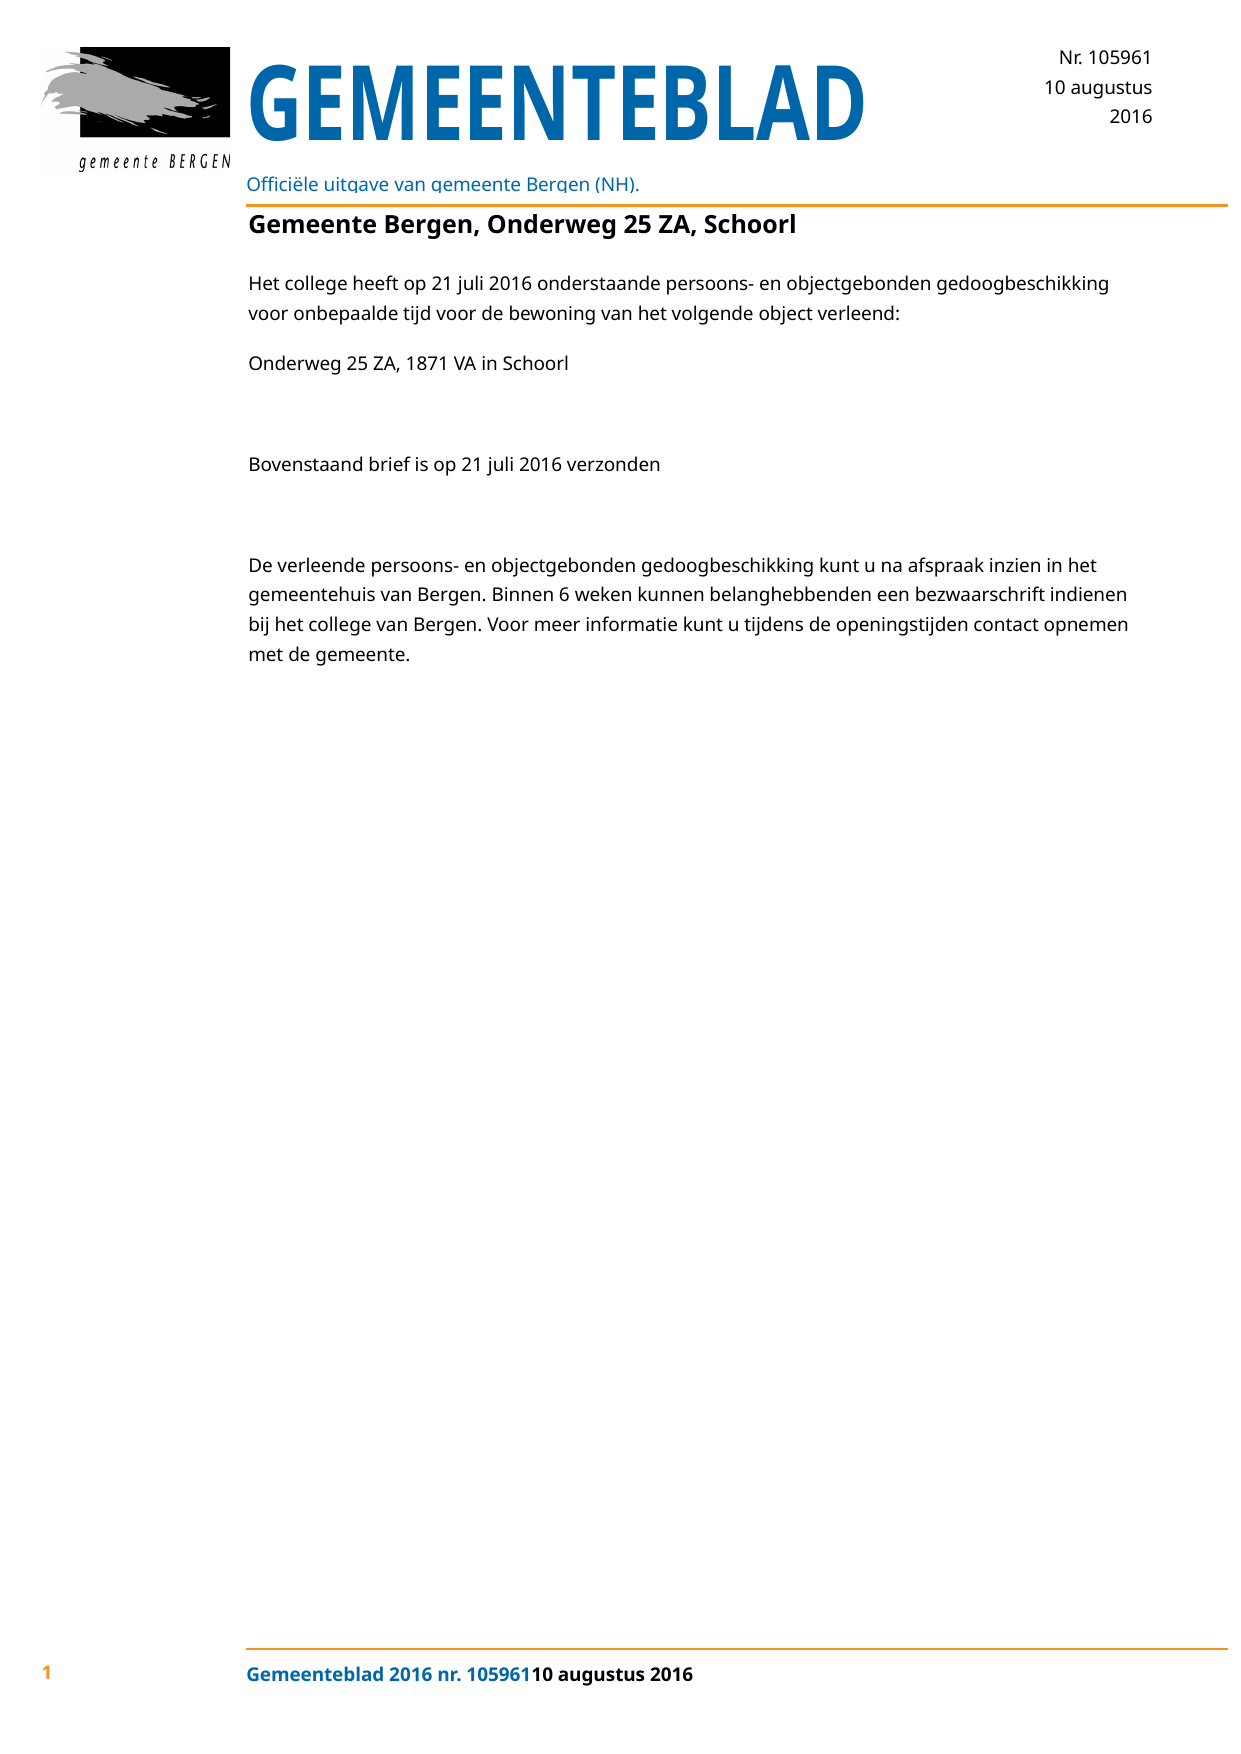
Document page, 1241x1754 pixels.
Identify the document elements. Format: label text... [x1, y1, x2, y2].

text De verleende persoons- en objectgebonden gedoogbeschikking kunt u na afspraak inzien in het gemeentehuis van Bergen. Binnen 6 weken kunnen belanghebbenden een bezwaarschrift indienen bij het college van Bergen. Voor meer informatie kunt u tijdens de openingstijden contact opnemen met de gemeente. [248, 552, 1152, 666]
text Gemeente Bergen, Onderweg 25 ZA, Schoorl [248, 207, 1152, 241]
text Bovenstaand brief is op 21 juli 2016 verzonden [248, 451, 1152, 477]
text Onderweg 25 ZA, 1871 VA in Schoorl [248, 350, 1152, 376]
picture [41, 47, 231, 172]
text Het college heeft op 21 juli 2016 onderstaande persoons- en objectgebonden gedoogbeschikking voor onbepaalde tijd voor de bewoning van het volgende object verleend: [248, 270, 1152, 326]
